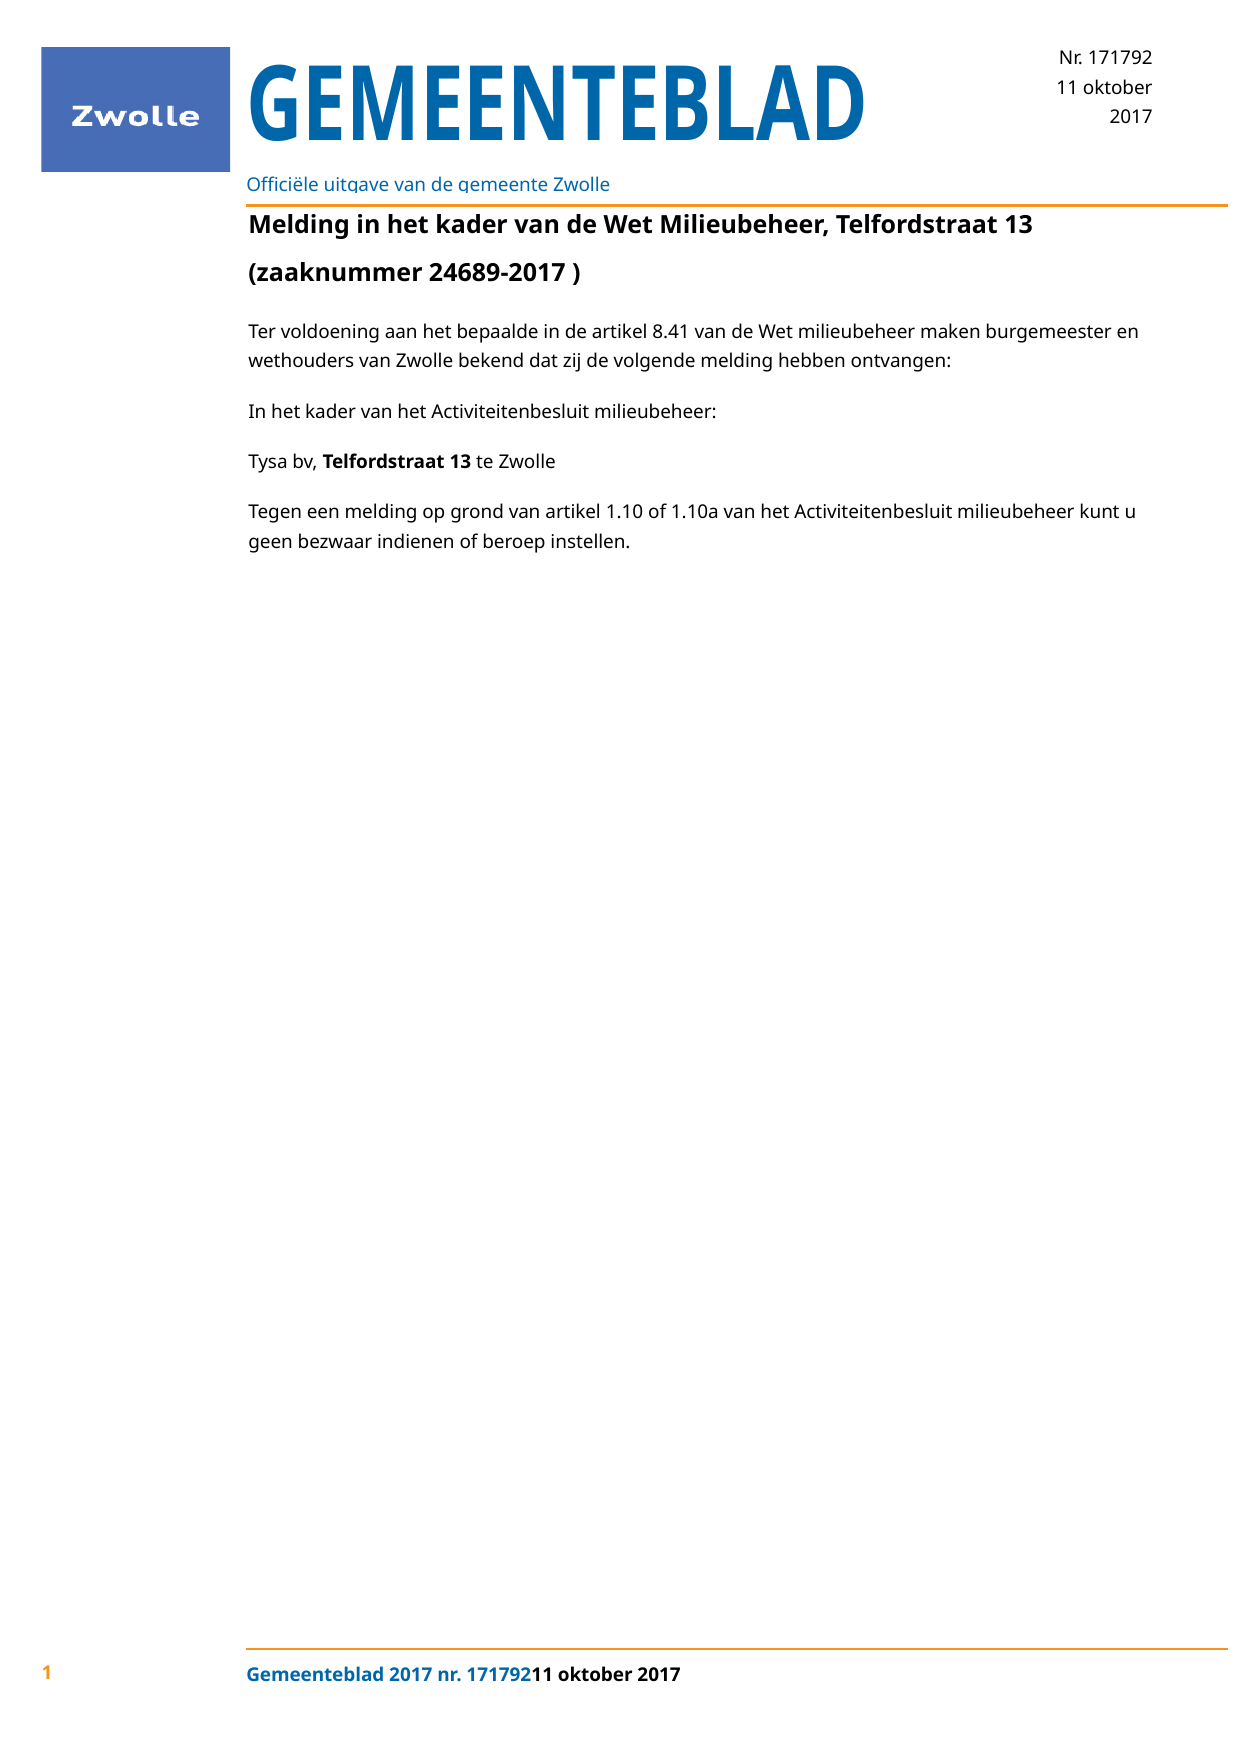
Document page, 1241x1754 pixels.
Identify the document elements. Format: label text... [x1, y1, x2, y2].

text Melding in het kader van de Wet Milieubeheer, Telfordstraat 13 (zaaknummer 24689-2017 ) [248, 207, 1152, 288]
text In het kader van het Activiteitenbesluit milieubeheer: [248, 398, 1152, 424]
text Tysa bv, Telfordstraat 13 te Zwolle [248, 448, 1152, 474]
picture [41, 47, 231, 172]
text Tegen een melding op grond van artikel 1.10 of 1.10a van het Activiteitenbesluit milieubeheer kunt u geen bezwaar indienen of beroep instellen. [248, 499, 1152, 554]
text Ter voldoening aan het bepaalde in de artikel 8.41 van de Wet milieubeheer maken burgemeester en wethouders van Zwolle bekend dat zij de volgende melding hebben ontvangen: [248, 318, 1152, 373]
